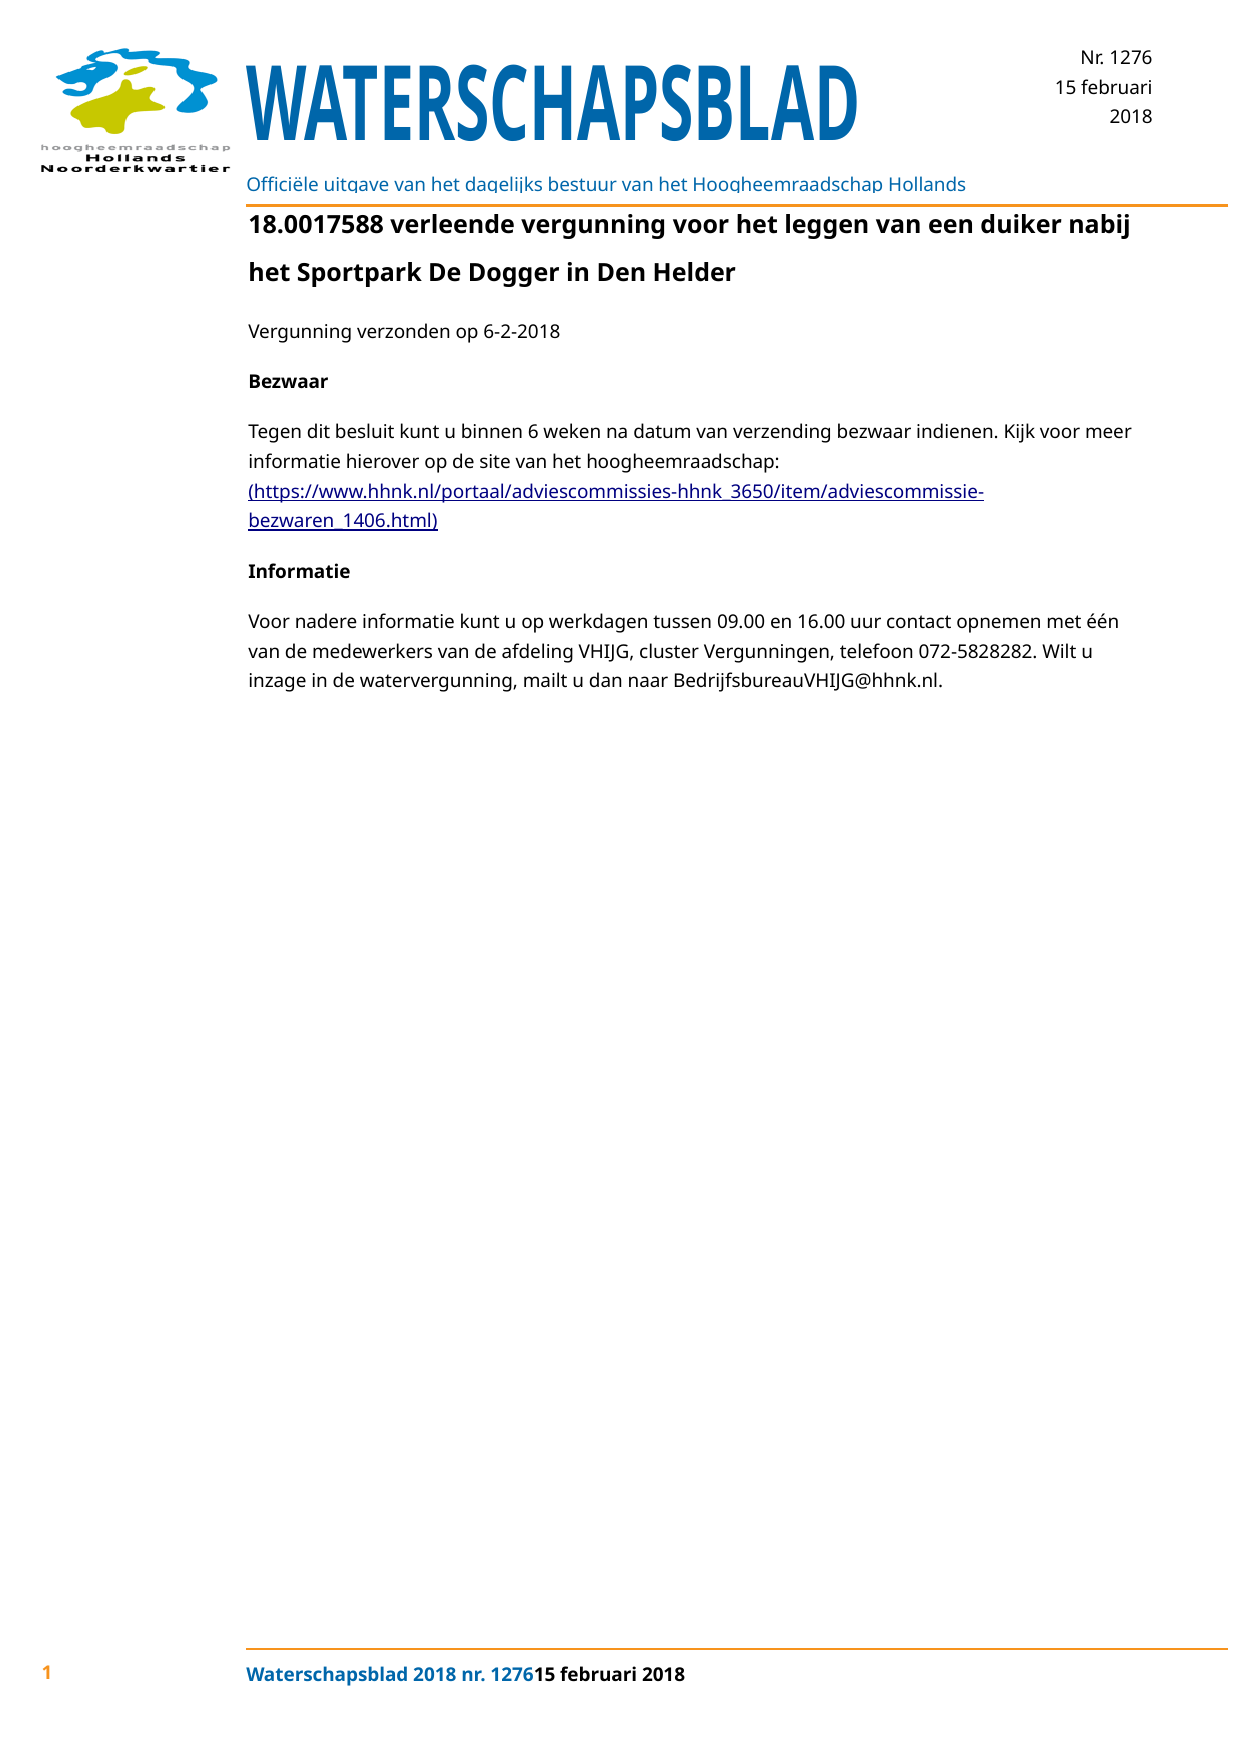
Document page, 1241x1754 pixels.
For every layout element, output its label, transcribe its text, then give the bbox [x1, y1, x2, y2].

text Bezwaar [248, 368, 1152, 394]
picture [41, 47, 231, 172]
text Tegen dit besluit kunt u binnen 6 weken na datum van verzending bezwaar indienen. Kijk voor meer informatie hierover op de site van het hoogheemraadschap: (https://www.hhnk.nl/portaal/adviescommissies-hhnk_3650/item/adviescommissie-bezwaren_1406.html) [248, 419, 1152, 533]
text Vergunning verzonden op 6-2-2018 [248, 318, 1152, 344]
text 18.0017588 verleende vergunning voor het leggen van een duiker nabij het Sportpark De Dogger in Den Helder [248, 207, 1152, 288]
text Voor nadere informatie kunt u op werkdagen tussen 09.00 en 16.00 uur contact opnemen met één van de medewerkers van de afdeling VHIJG, cluster Vergunningen, telefoon 072-5828282. Wilt u inzage in de watervergunning, mailt u dan naar BedrijfsbureauVHIJG@hhnk.nl. [248, 608, 1152, 693]
text Informatie [248, 558, 1152, 584]
